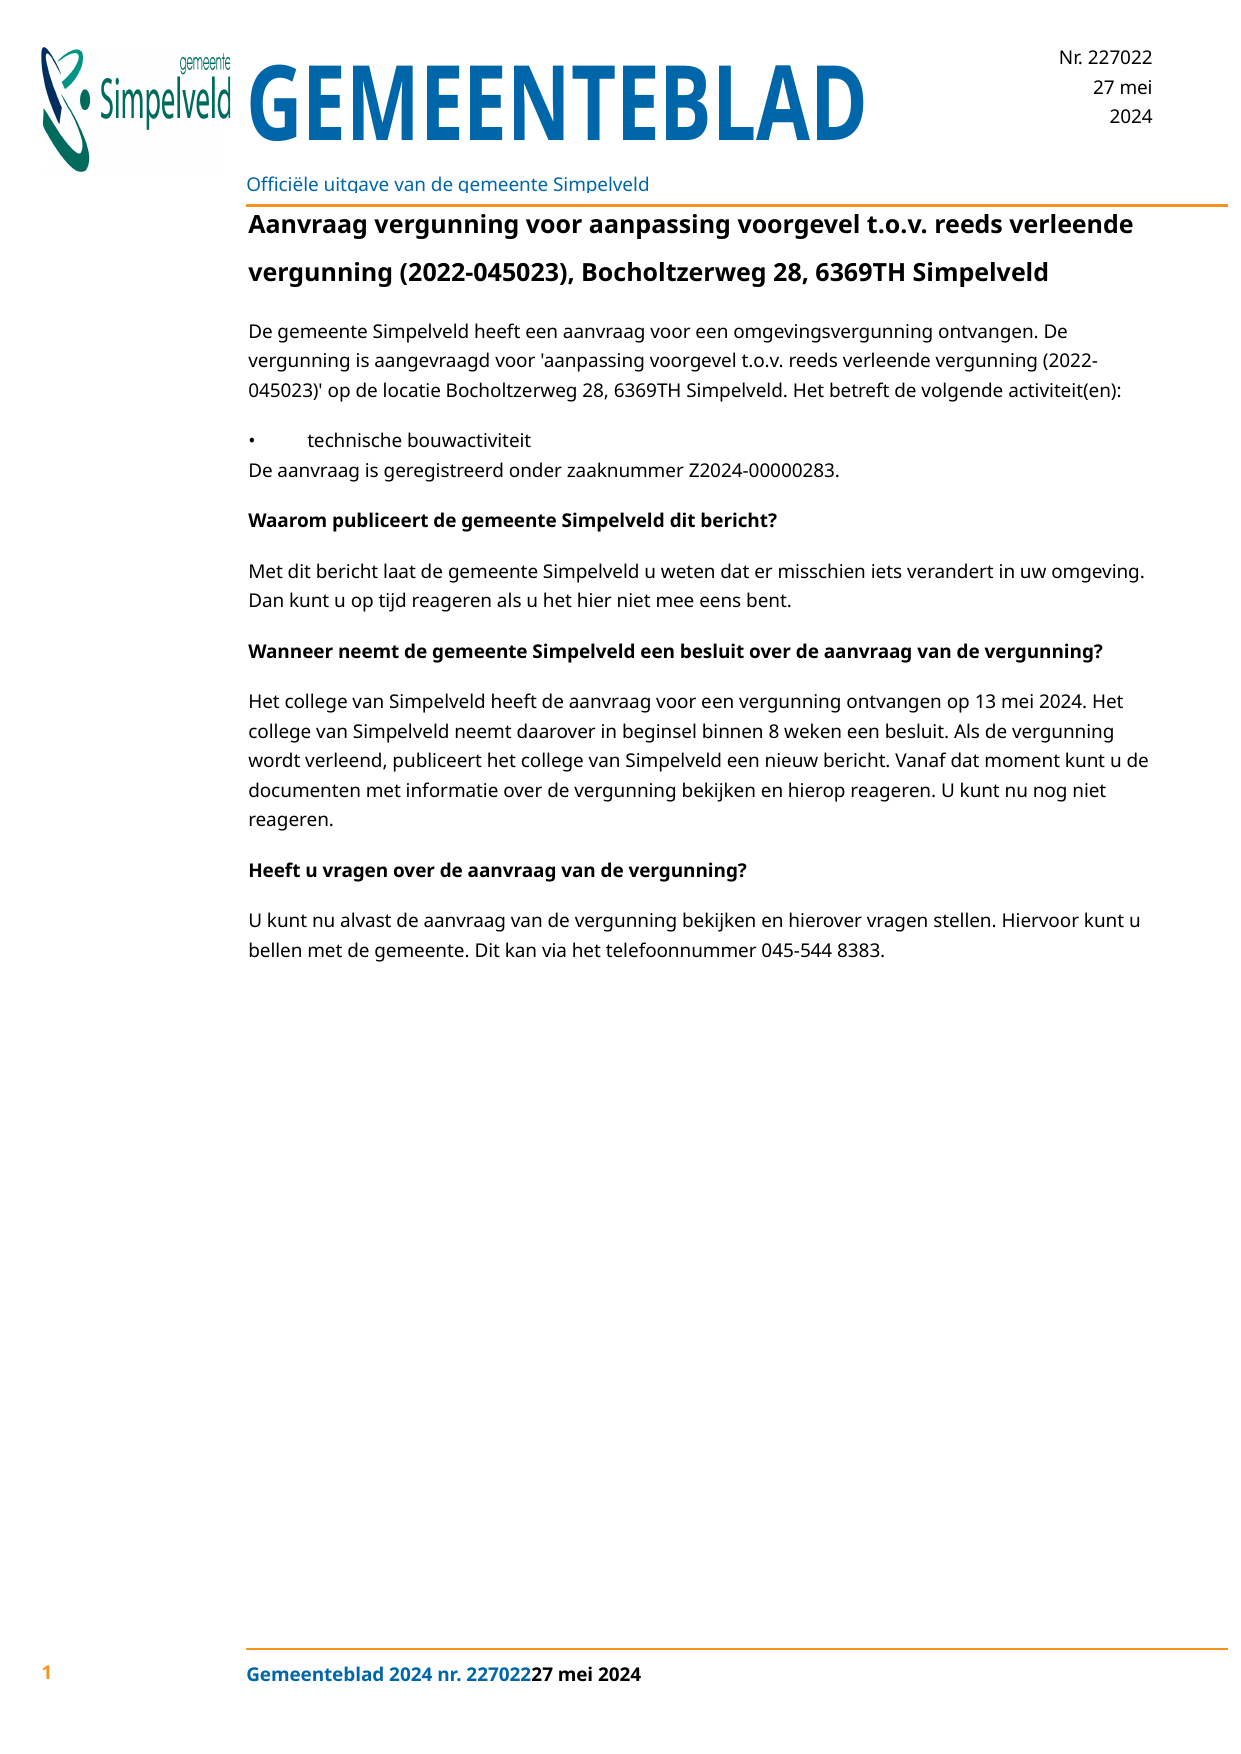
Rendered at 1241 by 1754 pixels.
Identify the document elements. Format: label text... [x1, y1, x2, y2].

text Het college van Simpelveld heeft de aanvraag voor een vergunning ontvangen op 13 mei 2024. Het college van Simpelveld neemt daarover in beginsel binnen 8 weken een besluit. Als de vergunning wordt verleend, publiceert het college van Simpelveld een nieuw bericht. Vanaf dat moment kunt u de documenten met informatie over de vergunning bekijken en hierop reageren. U kunt nu nog niet reageren. [248, 688, 1152, 832]
text Waarom publiceert de gemeente Simpelveld dit bericht? [248, 507, 1152, 533]
list technische bouwactiviteit [248, 427, 1152, 453]
text U kunt nu alvast de aanvraag van de vergunning bekijken en hierover vragen stellen. Hiervoor kunt u bellen met de gemeente. Dit kan via het telefoonnummer 045-544 8383. [248, 907, 1152, 963]
text Heeft u vragen over de aanvraag van de vergunning? [248, 857, 1152, 883]
text Aanvraag vergunning voor aanpassing voorgevel t.o.v. reeds verleende vergunning (2022-045023), Bocholtzerweg 28, 6369TH Simpelveld [248, 207, 1152, 288]
text Wanneer neemt de gemeente Simpelveld een besluit over de aanvraag van de vergunning? [248, 638, 1152, 664]
picture [41, 47, 231, 172]
text Met dit bericht laat de gemeente Simpelveld u weten dat er misschien iets verandert in uw omgeving. Dan kunt u op tijd reageren als u het hier niet mee eens bent. [248, 558, 1152, 613]
text De aanvraag is geregistreerd onder zaaknummer Z2024-00000283. [248, 457, 1152, 483]
text De gemeente Simpelveld heeft een aanvraag voor een omgevingsvergunning ontvangen. De vergunning is aangevraagd voor 'aanpassing voorgevel t.o.v. reeds verleende vergunning (2022-045023)' op de locatie Bocholtzerweg 28, 6369TH Simpelveld. Het betreft de volgende activiteit(en): [248, 318, 1152, 403]
